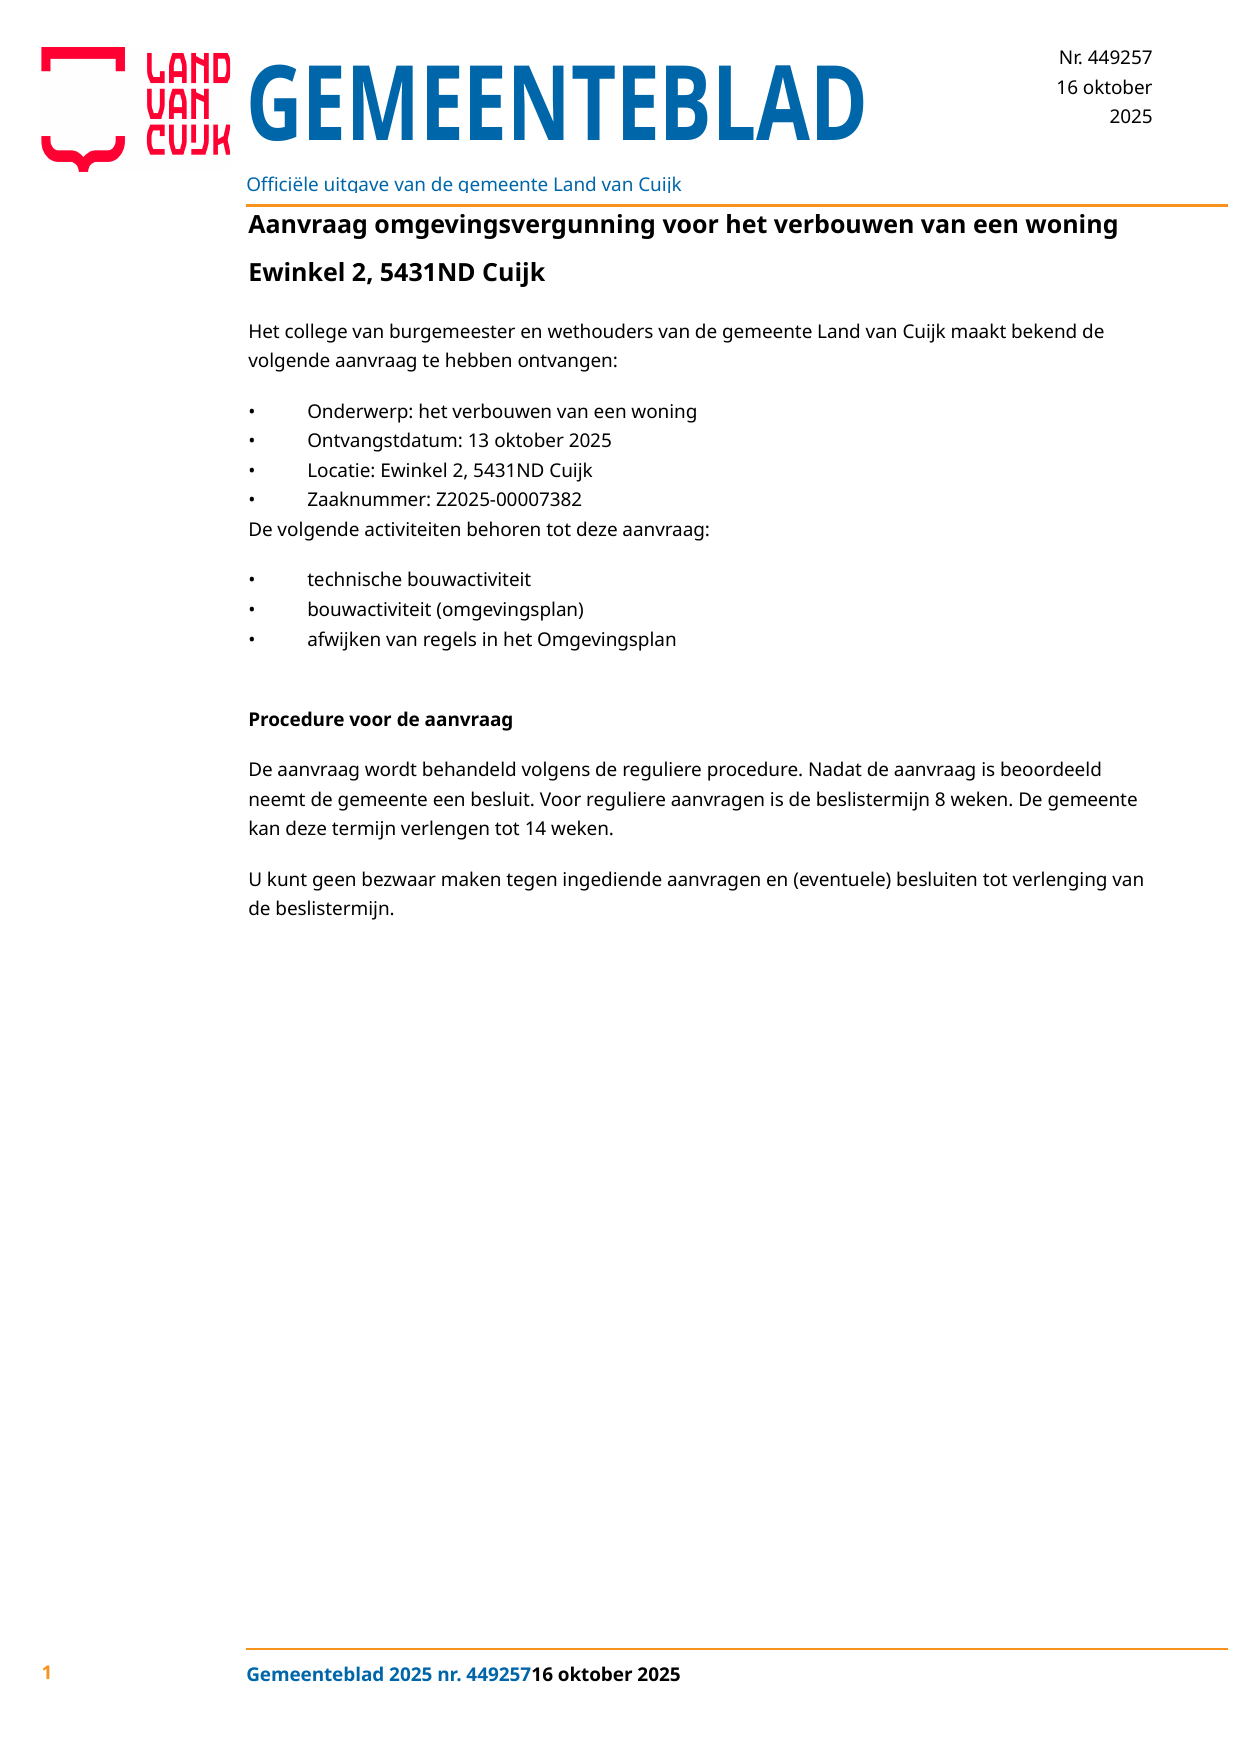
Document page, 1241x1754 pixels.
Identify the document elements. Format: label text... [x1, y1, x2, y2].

list Locatie: Ewinkel 2, 5431ND Cuijk [248, 457, 1152, 483]
text Het college van burgemeester en wethouders van de gemeente Land van Cuijk maakt bekend de volgende aanvraag te hebben ontvangen: [248, 318, 1152, 373]
text U kunt geen bezwaar maken tegen ingediende aanvragen en (eventuele) besluiten tot verlenging van de beslistermijn. [248, 866, 1152, 921]
list technische bouwactiviteit [248, 567, 1152, 592]
list afwijken van regels in het Omgevingsplan [248, 626, 1152, 652]
list Ontvangstdatum: 13 oktober 2025 [248, 427, 1152, 453]
list Zaaknummer: Z2025-00007382 [248, 487, 1152, 512]
text De volgende activiteiten behoren tot deze aanvraag: [248, 516, 1152, 542]
text Procedure voor de aanvraag [248, 706, 1152, 732]
picture [41, 47, 231, 172]
text De aanvraag wordt behandeld volgens de reguliere procedure. Nadat de aanvraag is beoordeeld neemt de gemeente een besluit. Voor reguliere aanvragen is de beslistermijn 8 weken. De gemeente kan deze termijn verlengen tot 14 weken. [248, 756, 1152, 841]
list Onderwerp: het verbouwen van een woning [248, 398, 1152, 424]
text Aanvraag omgevingsvergunning voor het verbouwen van een woning Ewinkel 2, 5431ND Cuijk [248, 207, 1152, 288]
list bouwactiviteit (omgevingsplan) [248, 596, 1152, 622]
